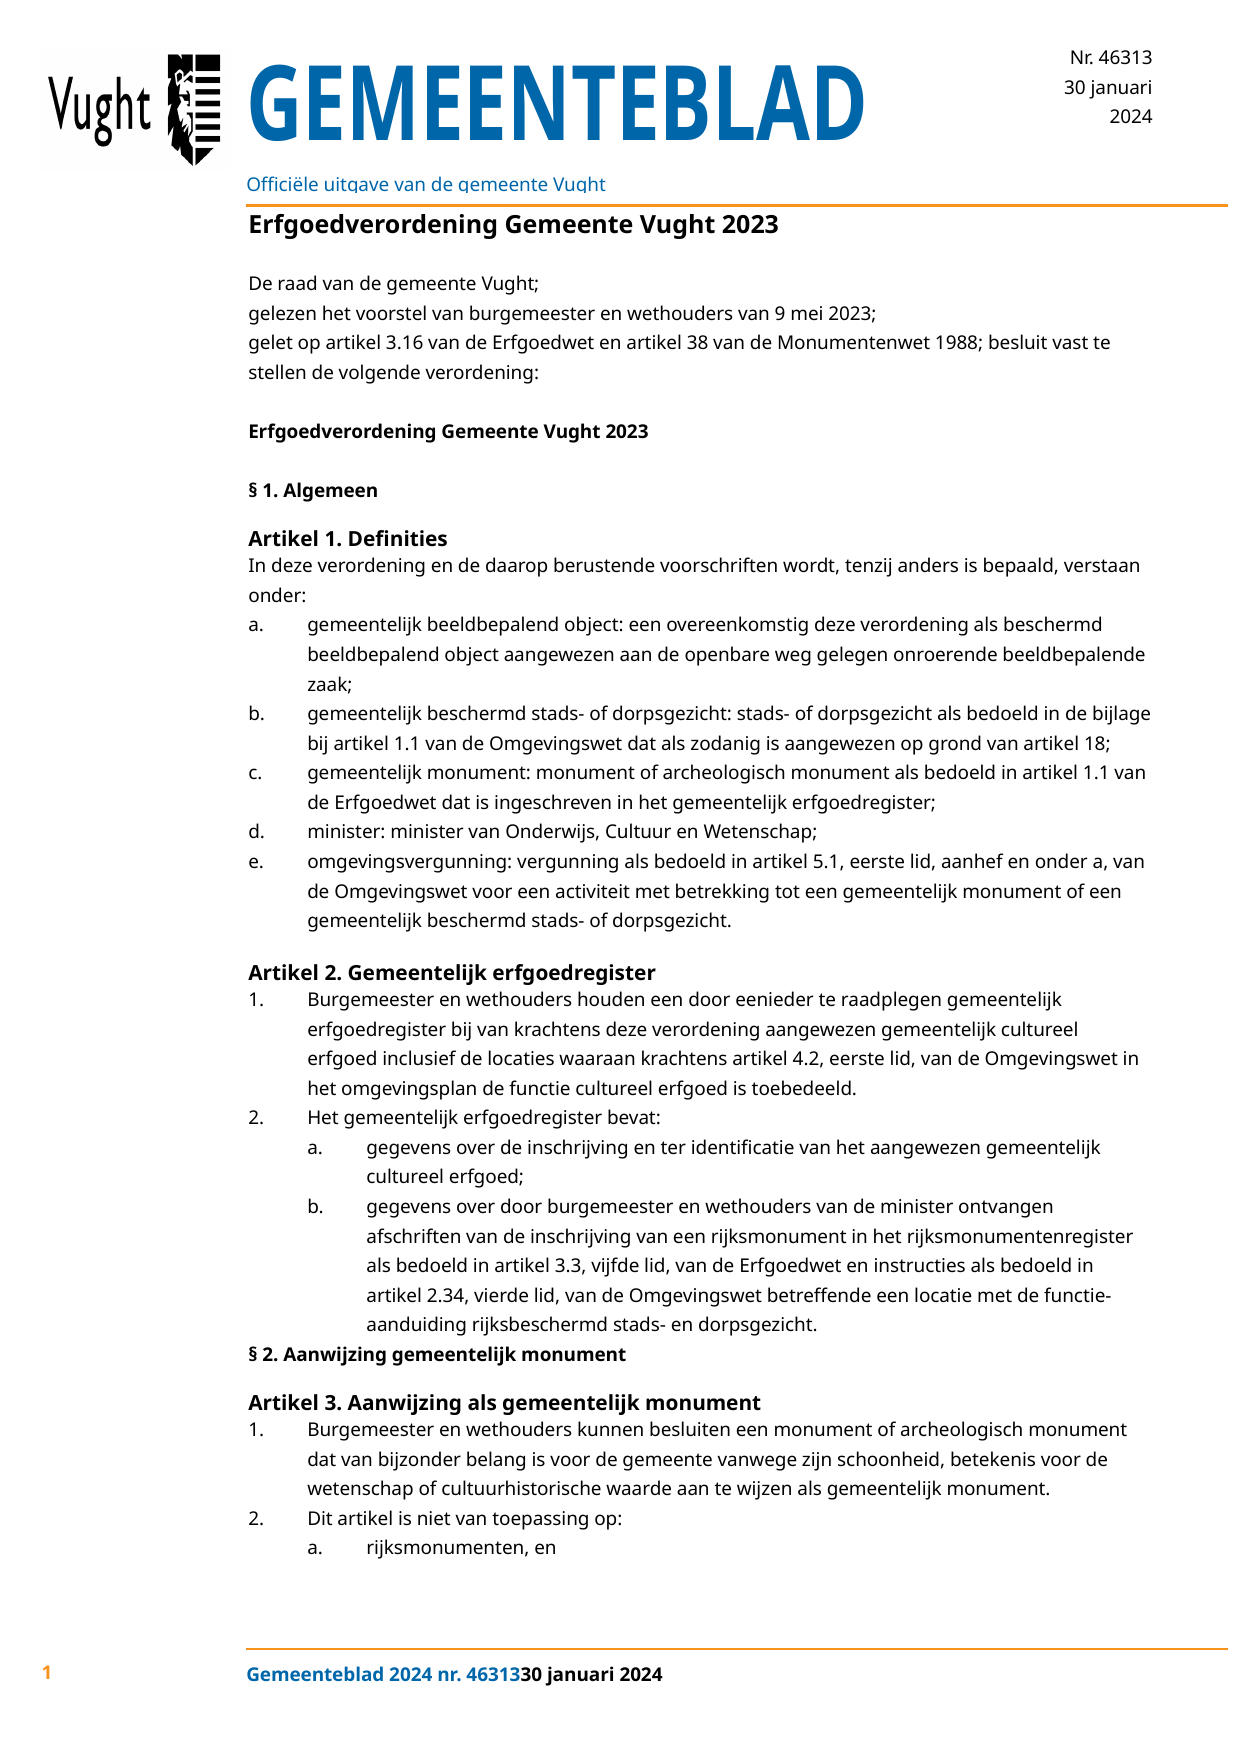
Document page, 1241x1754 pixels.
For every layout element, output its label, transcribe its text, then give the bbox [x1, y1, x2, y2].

list Het gemeentelijk erfgoedregister bevat: [248, 1104, 1152, 1130]
text In deze verordening en de daarop berustende voorschriften wordt, tenzij anders is bepaald, verstaan onder: [248, 552, 1152, 608]
text Artikel 3. Aanwijzing als gemeentelijk monument [248, 1388, 1152, 1416]
list gemeentelijk beschermd stads- of dorpsgezicht: stads- of dorpsgezicht als bedoeld in de bijlage bij artikel 1.1 van de Omgevingswet dat als zodanig is aangewezen op grond van artikel 18; [248, 700, 1152, 756]
list gegevens over door burgemeester en wethouders van de minister ontvangen afschriften van de inschrijving van een rijksmonument in het rijksmonumentenregister als bedoeld in artikel 3.3, vijfde lid, van de Erfgoedwet en instructies als bedoeld in artikel 2.34, vierde lid, van de Omgevingswet betreffende een locatie met de functie-aanduiding rijksbeschermd stads- en dorpsgezicht. [307, 1193, 1152, 1337]
list gemeentelijk monument: monument of archeologisch monument als bedoeld in artikel 1.1 van de Erfgoedwet dat is ingeschreven in het gemeentelijk erfgoedregister; [248, 759, 1152, 815]
text Artikel 2. Gemeentelijk erfgoedregister [248, 958, 1152, 986]
text De raad van de gemeente Vught; [248, 270, 1152, 296]
list Dit artikel is niet van toepassing op: [248, 1505, 1152, 1531]
text Artikel 1. Definities [248, 524, 1152, 552]
list minister: minister van Onderwijs, Cultuur en Wetenschap; [248, 819, 1152, 844]
list Burgemeester en wethouders kunnen besluiten een monument of archeologisch monument dat van bijzonder belang is voor de gemeente vanwege zijn schoonheid, betekenis voor de wetenschap of cultuurhistorische waarde aan te wijzen als gemeentelijk monument. [248, 1416, 1152, 1501]
list omgevingsvergunning: vergunning als bedoeld in artikel 5.1, eerste lid, aanhef en onder a, van de Omgevingswet voor een activiteit met betrekking tot een gemeentelijk monument of een gemeentelijk beschermd stads- of dorpsgezicht. [248, 848, 1152, 933]
list Burgemeester en wethouders houden een door eenieder te raadplegen gemeentelijk erfgoedregister bij van krachtens deze verordening aangewezen gemeentelijk cultureel erfgoed inclusief de locaties waaraan krachtens artikel 4.2, eerste lid, van de Omgevingswet in het omgevingsplan de functie cultureel erfgoed is toebedeeld. [248, 986, 1152, 1101]
text Erfgoedverordening Gemeente Vught 2023 [248, 207, 1152, 241]
text Erfgoedverordening Gemeente Vught 2023 [248, 418, 1152, 444]
list rijksmonumenten, en [307, 1534, 1152, 1560]
text § 2. Aanwijzing gemeentelijk monument [248, 1341, 1152, 1367]
picture [41, 47, 231, 172]
list gemeentelijk beeldbepalend object: een overeenkomstig deze verordening als beschermd beeldbepalend object aangewezen aan de openbare weg gelegen onroerende beeldbepalende zaak; [248, 612, 1152, 696]
list gegevens over de inschrijving en ter identificatie van het aangewezen gemeentelijk cultureel erfgoed; [307, 1134, 1152, 1189]
text gelet op artikel 3.16 van de Erfgoedwet en artikel 38 van de Monumentenwet 1988; besluit vast te stellen de volgende verordening: [248, 329, 1152, 385]
text § 1. Algemeen [248, 477, 1152, 503]
text gelezen het voorstel van burgemeester en wethouders van 9 mei 2023; [248, 300, 1152, 326]
